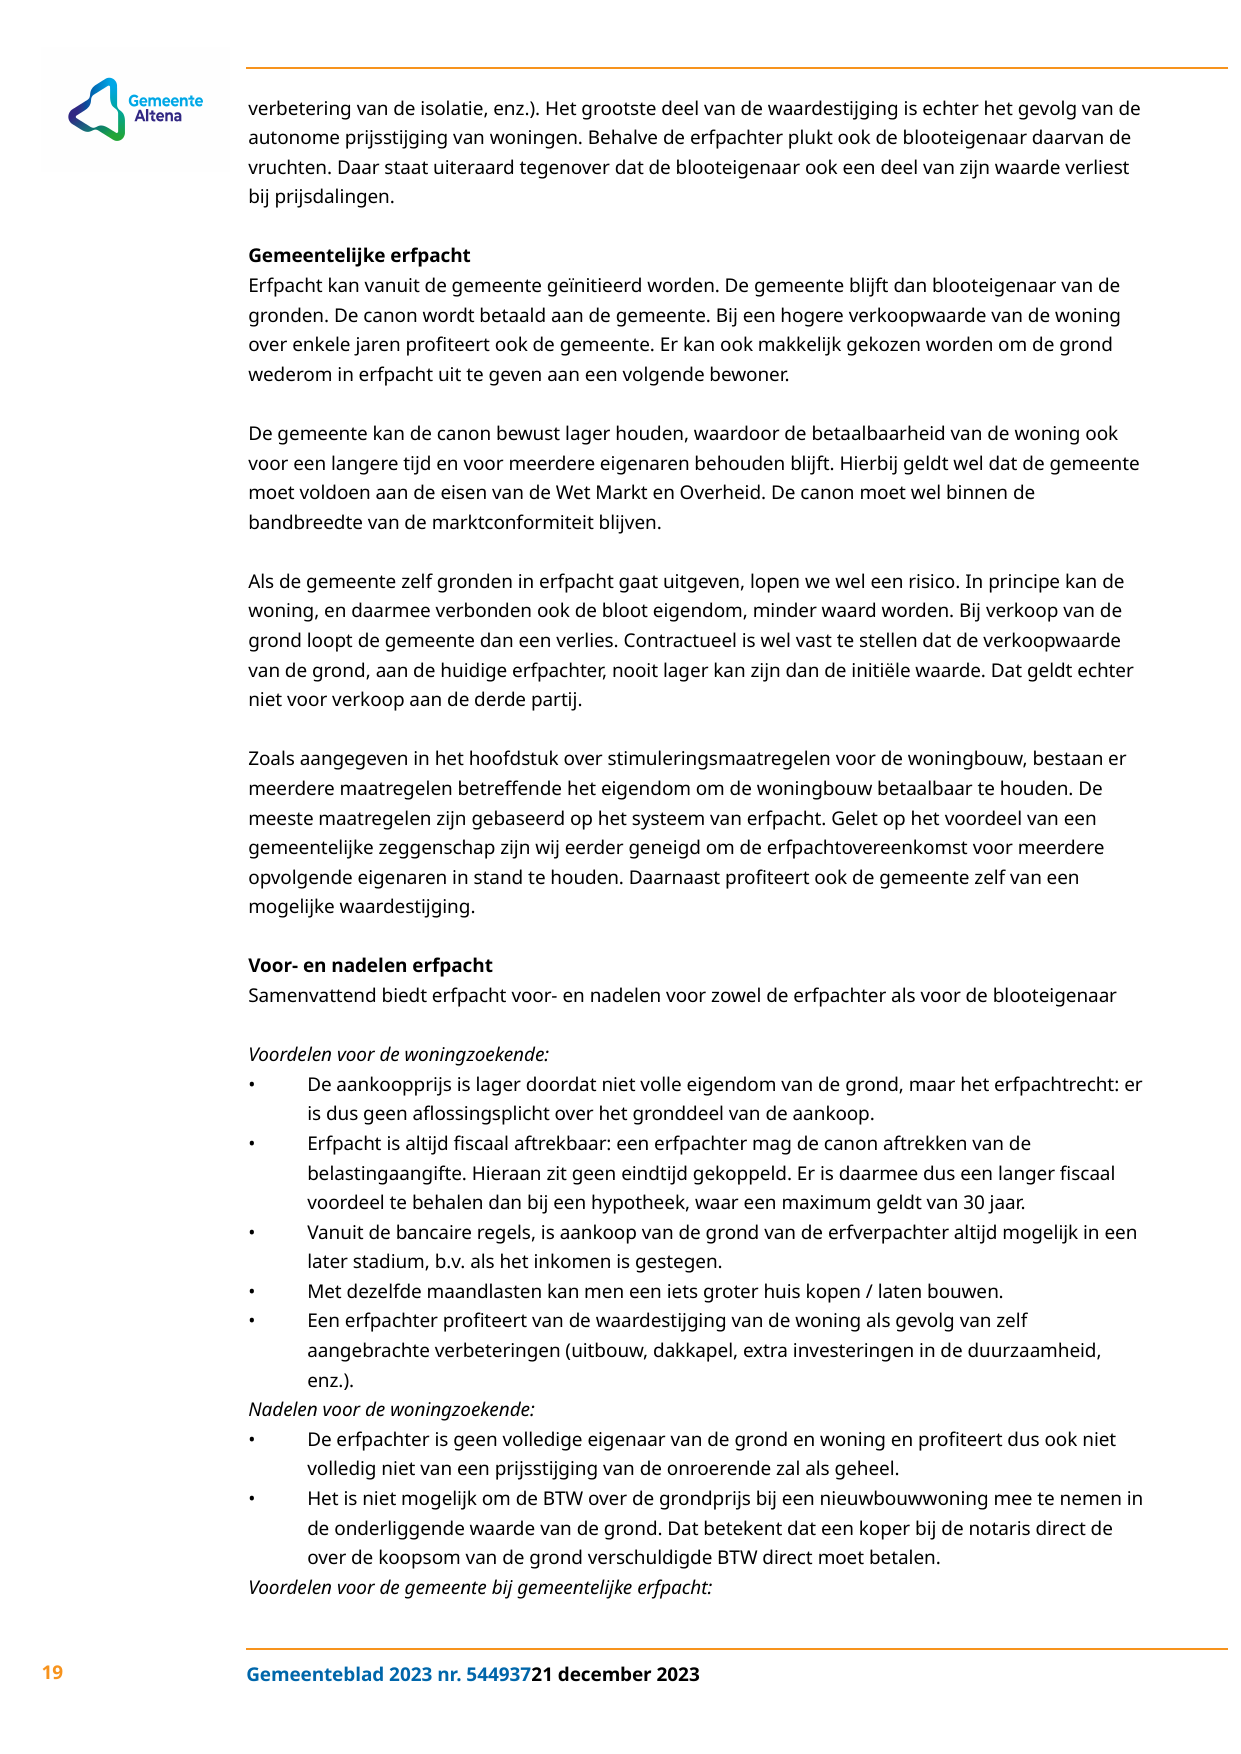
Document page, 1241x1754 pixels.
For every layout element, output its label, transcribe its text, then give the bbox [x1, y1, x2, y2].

text Voordelen voor de woningzoekende: [248, 1041, 1152, 1067]
list Erfpacht is altijd fiscaal aftrekbaar: een erfpachter mag de canon aftrekken van de belastingaangifte. Hieraan zit geen eindtijd gekoppeld. Er is daarmee dus een langer fiscaal voordeel te behalen dan bij een hypotheek, waar een maximum geldt van 30 jaar. [248, 1130, 1152, 1215]
list Vanuit de bancaire regels, is aankoop van de grond van de erfverpachter altijd mogelijk in een later stadium, b.v. als het inkomen is gestegen. [248, 1219, 1152, 1274]
text Zoals aangegeven in het hoofdstuk over stimuleringsmaatregelen voor de woningbouw, bestaan er meerdere maatregelen betreffende het eigendom om de woningbouw betaalbaar te houden. De meeste maatregelen zijn gebaseerd op het systeem van erfpacht. Gelet op het voordeel van een gemeentelijke zeggenschap zijn wij eerder geneigd om de erfpachtovereenkomst voor meerdere opvolgende eigenaren in stand te houden. Daarnaast profiteert ook de gemeente zelf van een mogelijke waardestijging. [248, 746, 1152, 919]
text Nadelen voor de woningzoekende: [248, 1396, 1152, 1422]
list De aankoopprijs is lager doordat niet volle eigendom van de grond, maar het erfpachtrecht: er is dus geen aflossingsplicht over het gronddeel van de aankoop. [248, 1071, 1152, 1126]
picture [41, 47, 231, 172]
text verbetering van de isolatie, enz.). Het grootste deel van de waardestijging is echter het gevolg van de autonome prijsstijging van woningen. Behalve de erfpachter plukt ook de blooteigenaar daarvan de vruchten. Daar staat uiteraard tegenover dat de blooteigenaar ook een deel van zijn waarde verliest bij prijsdalingen. [248, 95, 1152, 209]
text Gemeentelijke erfpacht [248, 243, 1152, 268]
list Met dezelfde maandlasten kan men een iets groter huis kopen / laten bouwen. [248, 1278, 1152, 1304]
text Voor- en nadelen erfpacht [248, 953, 1152, 978]
text Erfpacht kan vanuit de gemeente geïnitieerd worden. De gemeente blijft dan blooteigenaar van de gronden. De canon wordt betaald aan de gemeente. Bij een hogere verkoopwaarde van de woning over enkele jaren profiteert ook de gemeente. Er kan ook makkelijk gekozen worden om de grond wederom in erfpacht uit te geven aan een volgende bewoner. [248, 272, 1152, 387]
list De erfpachter is geen volledige eigenaar van de grond en woning en profiteert dus ook niet volledig niet van een prijsstijging van de onroerende zal als geheel. [248, 1426, 1152, 1481]
text Voordelen voor de gemeente bij gemeentelijke erfpacht: [248, 1574, 1152, 1600]
text De gemeente kan de canon bewust lager houden, waardoor de betaalbaarheid van de woning ook voor een langere tijd en voor meerdere eigenaren behouden blijft. Hierbij geldt wel dat de gemeente moet voldoen aan de eisen van de Wet Markt en Overheid. De canon moet wel binnen de bandbreedte van de marktconformiteit blijven. [248, 420, 1152, 535]
text Als de gemeente zelf gronden in erfpacht gaat uitgeven, lopen we wel een risico. In principe kan de woning, en daarmee verbonden ook de bloot eigendom, minder waard worden. Bij verkoop van de grond loopt de gemeente dan een verlies. Contractueel is wel vast te stellen dat de verkoopwaarde van de grond, aan de huidige erfpachter, nooit lager kan zijn dan de initiële waarde. Dat geldt echter niet voor verkoop aan de derde partij. [248, 568, 1152, 712]
list Het is niet mogelijk om de BTW over de grondprijs bij een nieuwbouwwoning mee te nemen in de onderliggende waarde van de grond. Dat betekent dat een koper bij de notaris direct de over de koopsom van de grond verschuldigde BTW direct moet betalen. [248, 1485, 1152, 1570]
text Samenvattend biedt erfpacht voor- en nadelen voor zowel de erfpachter als voor de blooteigenaar [248, 982, 1152, 1008]
list Een erfpachter profiteert van de waardestijging van de woning als gevolg van zelf aangebrachte verbeteringen (uitbouw, dakkapel, extra investeringen in de duurzaamheid, enz.). [248, 1308, 1152, 1393]
